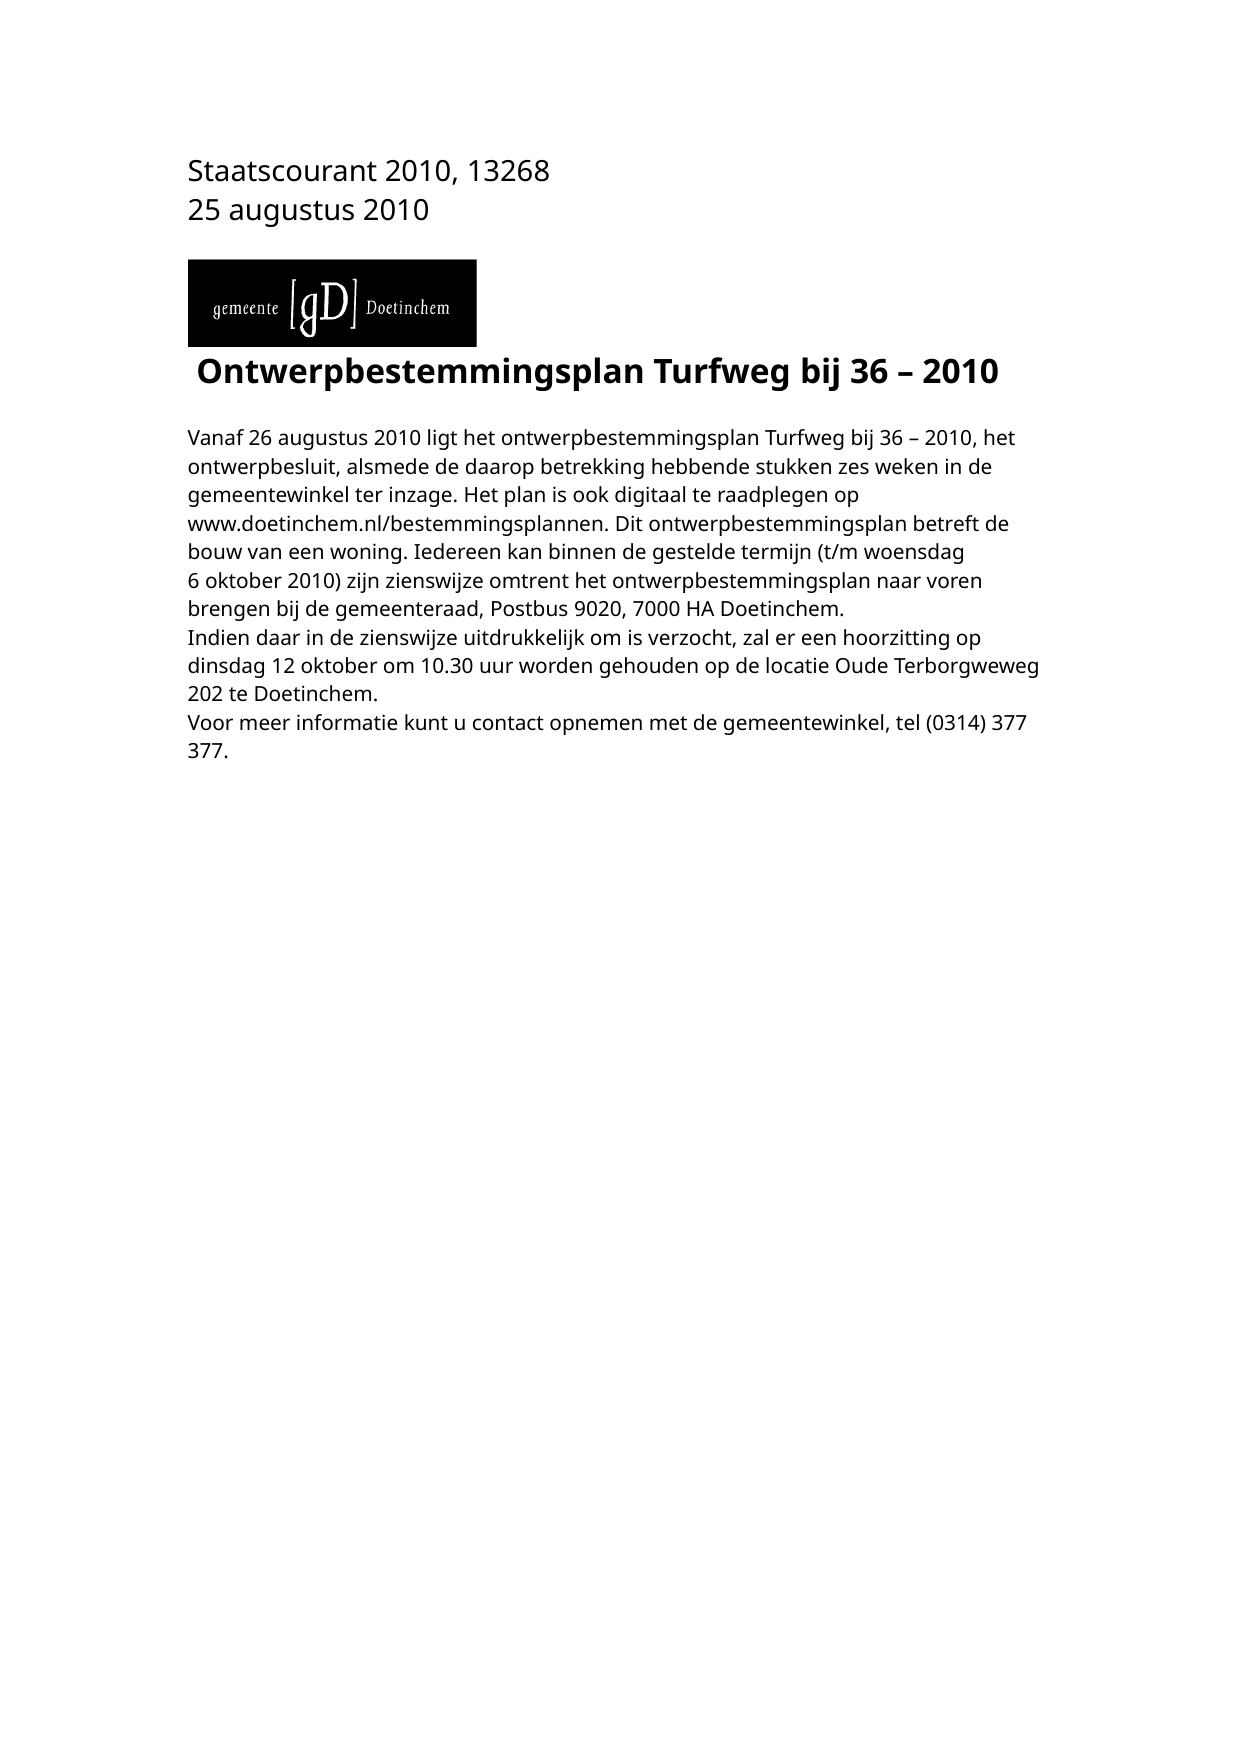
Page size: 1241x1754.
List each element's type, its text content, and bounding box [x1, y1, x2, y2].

picture [187, 258, 477, 348]
text Vanaf 26 augustus 2010 ligt het ontwerpbestemmingsplan Turfweg bij 36 – 2010, het ontwerpbesluit, alsmede de daarop betrekking hebbende stukken zes weken in de gemeentewinkel ter inzage. Het plan is ook digitaal te raadplegen op www.doetinchem.nl/bestemmingsplannen. Dit ontwerpbestemmingsplan betreft de bouw van een woning. Iedereen kan binnen de gestelde termijn (t/m woensdag 6 oktober 2010) zijn zienswijze omtrent het ontwerpbestemmingsplan naar voren brengen bij de gemeenteraad, Postbus 9020, 7000 HA Doetinchem. [187, 423, 1053, 623]
subtitle Ontwerpbestemmingsplan Turfweg bij 36 – 2010 [187, 271, 1053, 393]
text Indien daar in de zienswijze uitdrukkelijk om is verzocht, zal er een hoorzitting op dinsdag 12 oktober om 10.30 uur worden gehouden op de locatie Oude Terborgweweg 202 te Doetinchem. [187, 623, 1053, 708]
text 25 augustus 2010 [187, 190, 1053, 229]
text Staatscourant 2010, 13268 [187, 150, 1053, 190]
text Voor meer informatie kunt u contact opnemen met de gemeentewinkel, tel (0314) 377 377. [187, 708, 1053, 765]
